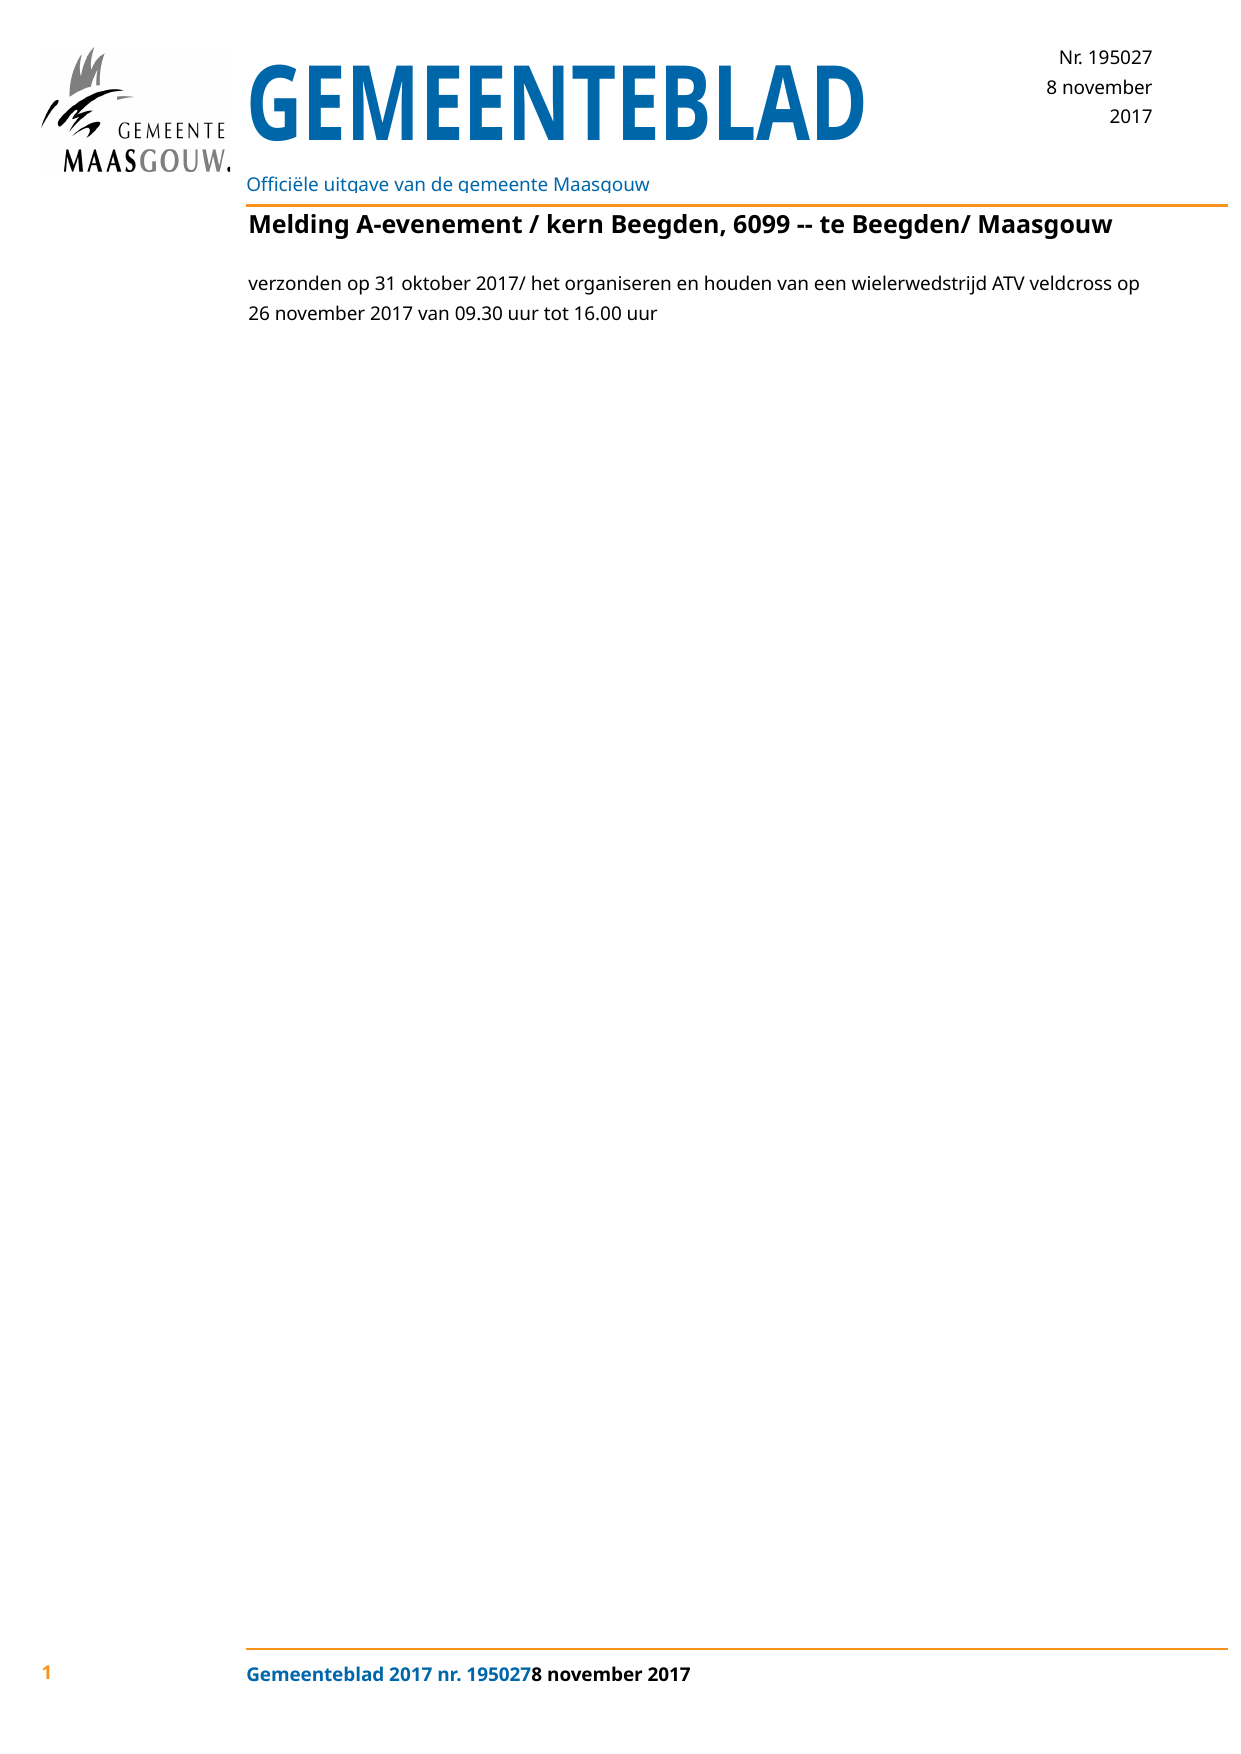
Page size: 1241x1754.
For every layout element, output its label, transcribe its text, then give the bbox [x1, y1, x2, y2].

text Melding A-evenement / kern Beegden, 6099 -- te Beegden/ Maasgouw [248, 207, 1152, 241]
text verzonden op 31 oktober 2017/ het organiseren en houden van een wielerwedstrijd ATV veldcross op 26 november 2017 van 09.30 uur tot 16.00 uur [248, 270, 1152, 326]
picture [41, 47, 231, 172]
